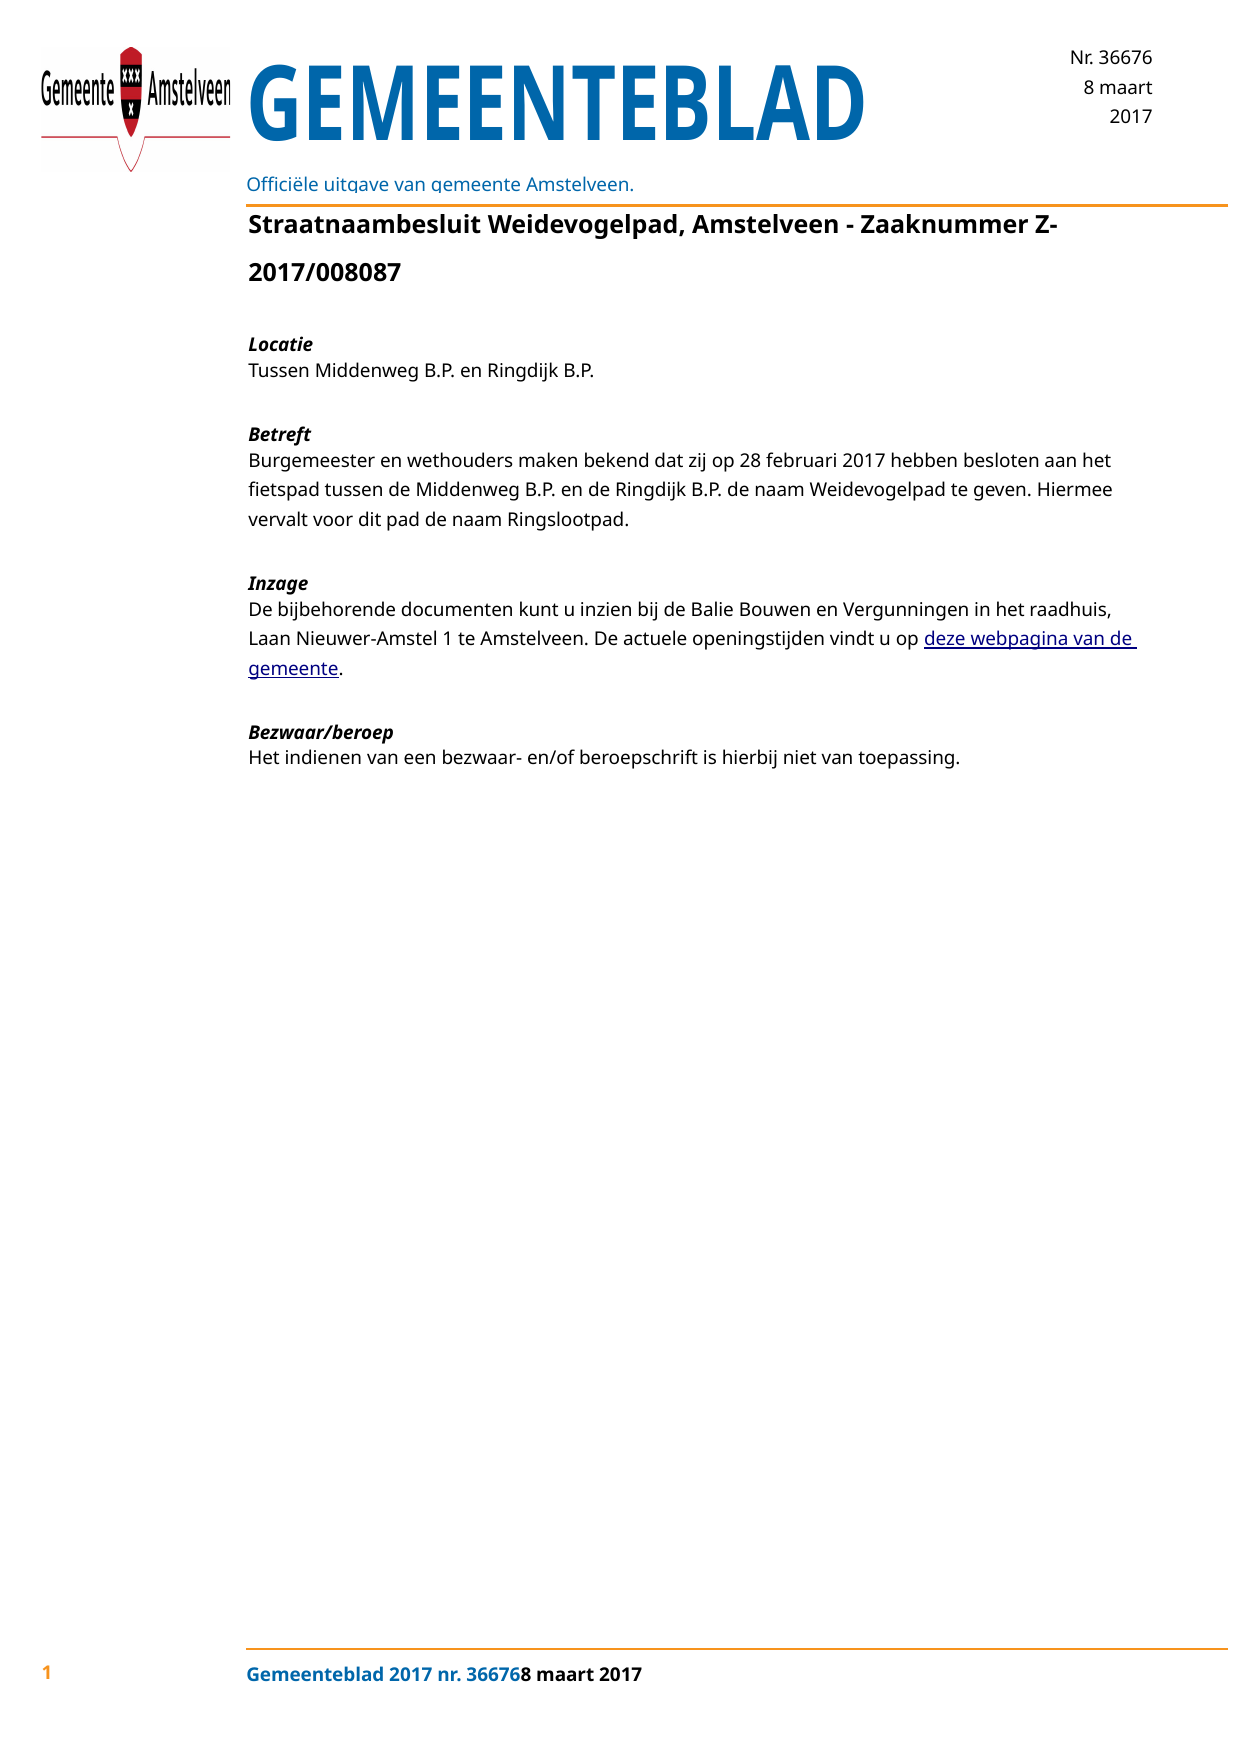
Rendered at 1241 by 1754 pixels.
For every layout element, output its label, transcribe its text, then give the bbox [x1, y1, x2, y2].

text Straatnaambesluit Weidevogelpad, Amstelveen - Zaaknummer Z-2017/008087 [248, 207, 1152, 288]
text Bezwaar/beroep [248, 719, 1152, 744]
text De bijbehorende documenten kunt u inzien bij de Balie Bouwen en Vergunningen in het raadhuis, Laan Nieuwer-Amstel 1 te Amstelveen. De actuele openingstijden vindt u op deze webpagina van de gemeente. [248, 596, 1152, 681]
text Tussen Middenweg B.P. en Ringdijk B.P. [248, 357, 1152, 383]
text Betreft [248, 421, 1152, 447]
text Burgemeester en wethouders maken bekend dat zij op 28 februari 2017 hebben besloten aan het fietspad tussen de Middenweg B.P. en de Ringdijk B.P. de naam Weidevogelpad te geven. Hiermee vervalt voor dit pad de naam Ringslootpad. [248, 447, 1152, 532]
text Locatie [248, 331, 1152, 357]
picture [41, 47, 231, 172]
text Inzage [248, 570, 1152, 596]
text Het indienen van een bezwaar- en/of beroepschrift is hierbij niet van toepassing. [248, 744, 1152, 770]
